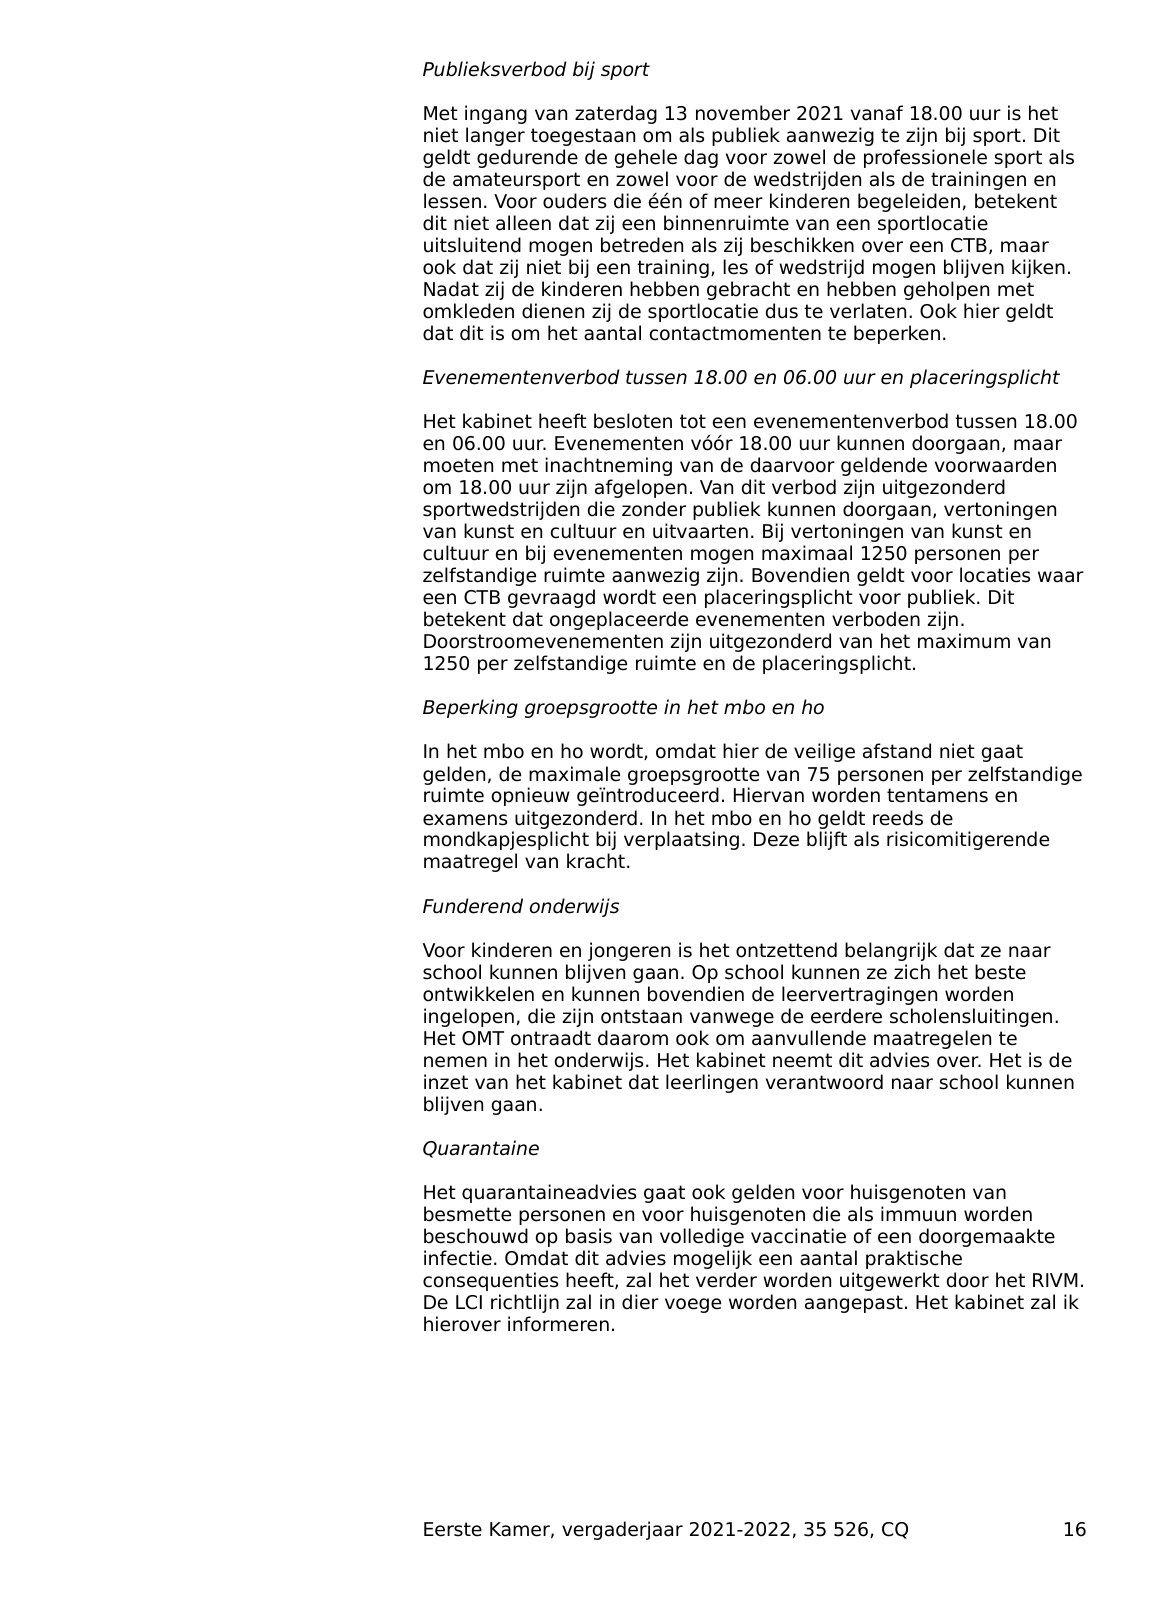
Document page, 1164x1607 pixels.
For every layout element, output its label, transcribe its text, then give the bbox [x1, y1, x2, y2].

text Voor kinderen en jongeren is het ontzettend belangrijk dat ze naar school kunnen blijven gaan. Op school kunnen ze zich het beste ontwikkelen en kunnen bovendien de leervertragingen worden ingelopen, die zijn ontstaan vanwege de eerdere scholensluitingen. Het OMT ontraadt daarom ook om aanvullende maatregelen te nemen in het onderwijs. Het kabinet neemt dit advies over. Het is de inzet van het kabinet dat leerlingen verantwoord naar school kunnen blijven gaan. [422, 940, 1087, 1116]
subtitle Quarantaine [422, 1138, 1087, 1160]
subtitle Beperking groepsgrootte in het mbo en ho [422, 697, 1087, 719]
subtitle Funderend onderwijs [422, 896, 1087, 917]
text Het quarantaineadvies gaat ook gelden voor huisgenoten van besmette personen en voor huisgenoten die als immuun worden beschouwd op basis van volledige vaccinatie of een doorgemaakte infectie. Omdat dit advies mogelijk een aantal praktische consequenties heeft, zal het verder worden uitgewerkt door het RIVM. De LCI richtlijn zal in dier voege worden aangepast. Het kabinet zal ik hierover informeren. [422, 1182, 1087, 1336]
text Het kabinet heeft besloten tot een evenementenverbod tussen 18.00 en 06.00 uur. Evenementen vóór 18.00 uur kunnen doorgaan, maar moeten met inachtneming van de daarvoor geldende voorwaarden om 18.00 uur zijn afgelopen. Van dit verbod zijn uitgezonderd sportwedstrijden die zonder publiek kunnen doorgaan, vertoningen van kunst en cultuur en uitvaarten. Bij vertoningen van kunst en cultuur en bij evenementen mogen maximaal 1250 personen per zelfstandige ruimte aanwezig zijn. Bovendien geldt voor locaties waar een CTB gevraagd wordt een placeringsplicht voor publiek. Dit betekent dat ongeplaceerde evenementen verboden zijn. Doorstroomevenementen zijn uitgezonderd van het maximum van 1250 per zelfstandige ruimte en de placeringsplicht. [422, 411, 1087, 675]
subtitle Evenementenverbod tussen 18.00 en 06.00 uur en placeringsplicht [422, 367, 1087, 389]
text Met ingang van zaterdag 13 november 2021 vanaf 18.00 uur is het niet langer toegestaan om als publiek aanwezig te zijn bij sport. Dit geldt gedurende de gehele dag voor zowel de professionele sport als de amateursport en zowel voor de wedstrijden als de trainingen en lessen. Voor ouders die één of meer kinderen begeleiden, betekent dit niet alleen dat zij een binnenruimte van een sportlocatie uitsluitend mogen betreden als zij beschikken over een CTB, maar ook dat zij niet bij een training, les of wedstrijd mogen blijven kijken. Nadat zij de kinderen hebben gebracht en hebben geholpen met omkleden dienen zij de sportlocatie dus te verlaten. Ook hier geldt dat dit is om het aantal contactmomenten te beperken. [422, 103, 1087, 345]
text In het mbo en ho wordt, omdat hier de veilige afstand niet gaat gelden, de maximale groepsgrootte van 75 personen per zelfstandige ruimte opnieuw geïntroduceerd. Hiervan worden tentamens en examens uitgezonderd. In het mbo en ho geldt reeds de mondkapjesplicht bij verplaatsing. Deze blijft als risicomitigerende maatregel van kracht. [422, 741, 1087, 873]
subtitle Publieksverbod bij sport [422, 59, 1087, 81]
